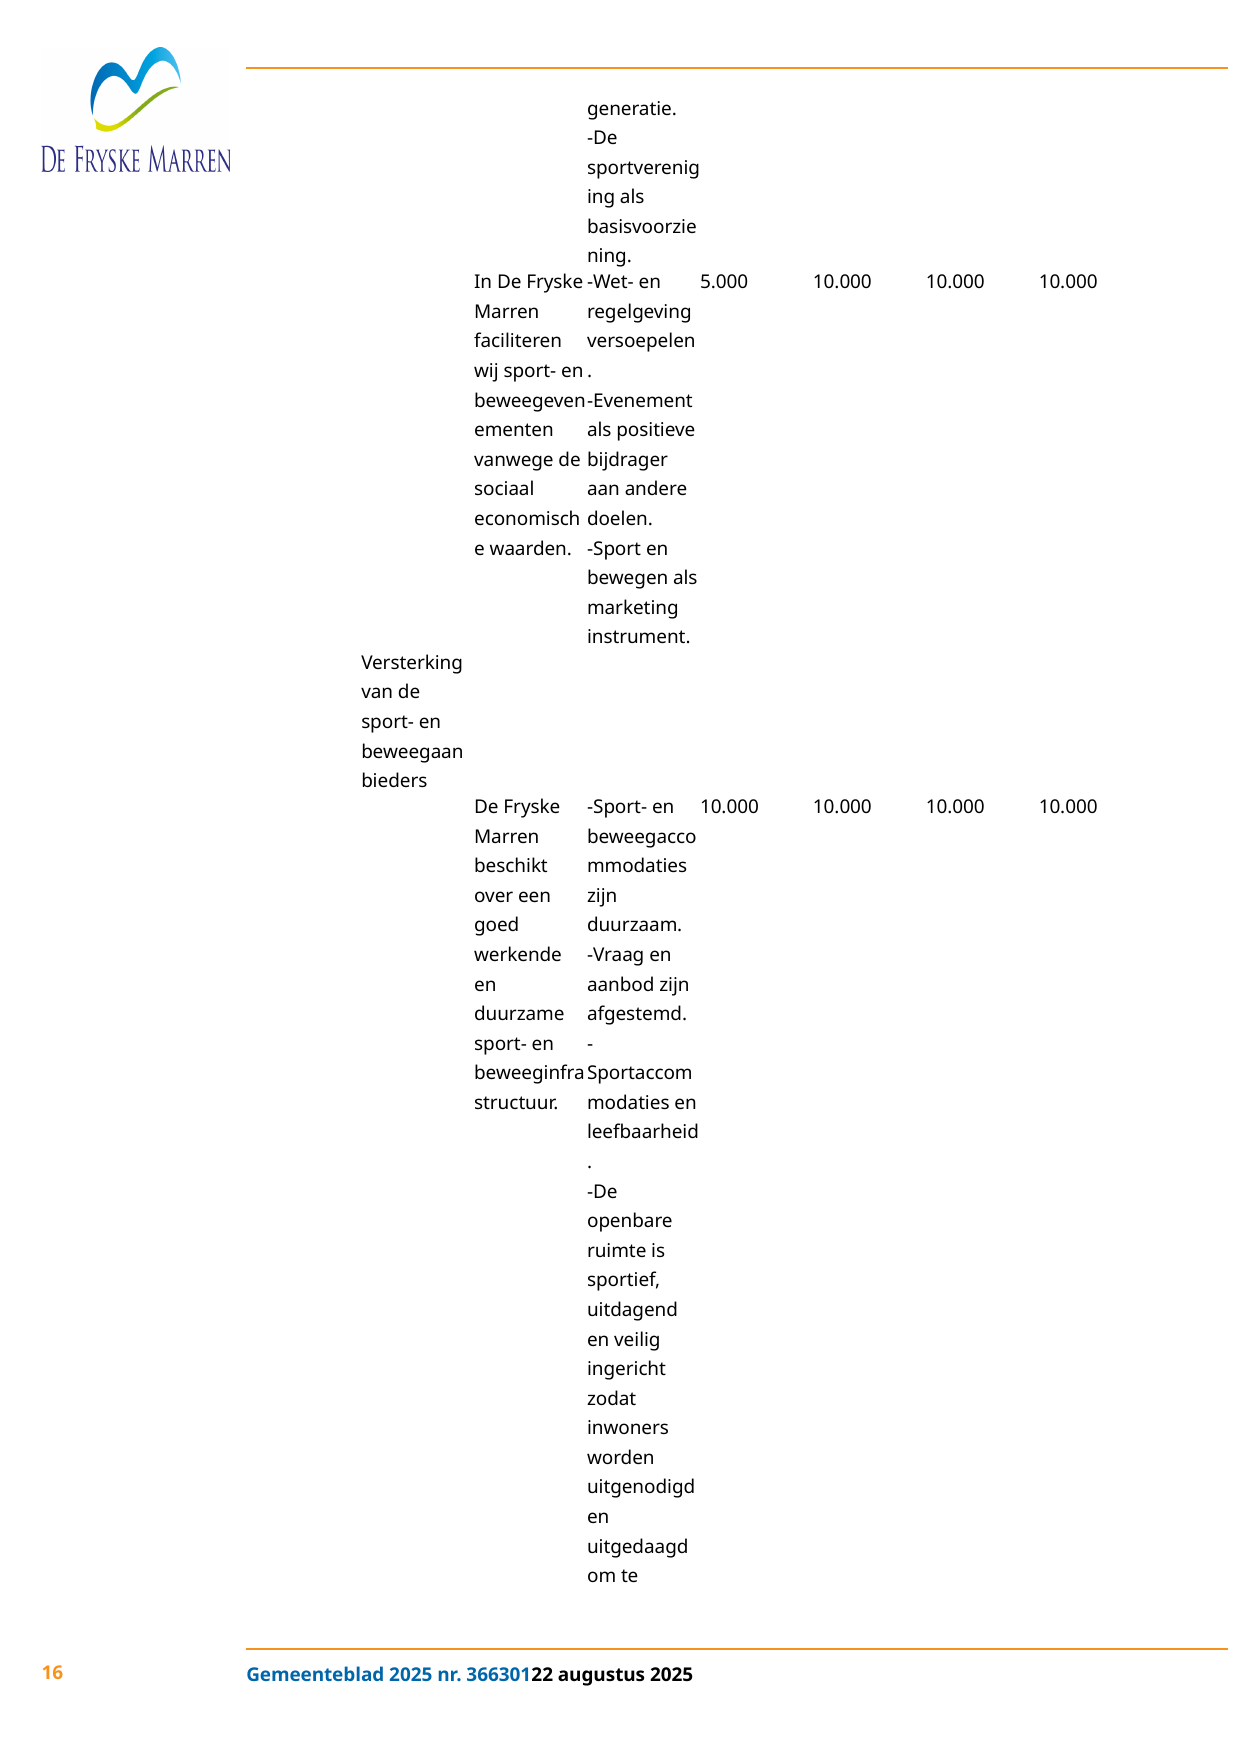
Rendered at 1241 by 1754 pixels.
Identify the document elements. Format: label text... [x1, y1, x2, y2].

table_cell [248, 95, 361, 268]
table_cell 10.000 [1039, 269, 1152, 649]
table_cell 10.000 [813, 793, 926, 1588]
table_cell Versterking van de sport- en beweegaanbieders [361, 649, 474, 793]
table_cell [813, 95, 926, 268]
table_cell -Sport- en beweegaccommodaties zijn duurzaam. -Vraag en aanbod zijn afgestemd. -Sportaccommodaties en leefbaarheid. -De openbare ruimte is sportief, uitdagend en veilig ingericht zodat inwoners worden uitgenodigd en uitgedaagd om te [587, 793, 700, 1588]
table_cell -Wet- en regelgeving versoepelen. -Evenement als positieve bijdrager aan andere doelen. -Sport en bewegen als marketing instrument. [587, 269, 700, 649]
table_cell 10.000 [813, 269, 926, 649]
table_cell [926, 95, 1038, 268]
table_cell 10.000 [926, 793, 1038, 1588]
table_cell De Fryske Marren beschikt over een goed werkende en duurzame sport- en beweeginfrastructuur. [474, 793, 587, 1588]
table_cell [248, 649, 361, 793]
table_cell [1039, 95, 1152, 268]
table_cell [587, 649, 700, 793]
table_cell 10.000 [1039, 793, 1152, 1588]
table_cell [248, 269, 361, 649]
table_cell [813, 649, 926, 793]
table_cell [361, 95, 474, 268]
table_cell [361, 269, 474, 649]
picture [41, 47, 231, 172]
table_cell generatie. -De sportvereniging als basisvoorziening. [587, 95, 700, 268]
table_cell In De Fryske Marren faciliteren wij sport- en beweegevenementen vanwege de sociaal economische waarden. [474, 269, 587, 649]
table_cell [700, 649, 813, 793]
table_cell [1039, 649, 1152, 793]
table_cell 10.000 [700, 793, 813, 1588]
table_cell [700, 95, 813, 268]
table_cell [474, 649, 587, 793]
table_cell 5.000 [700, 269, 813, 649]
table_cell [474, 95, 587, 268]
table_cell 10.000 [926, 269, 1038, 649]
table_cell [926, 649, 1038, 793]
table_cell [248, 793, 361, 1588]
table_cell [361, 793, 474, 1588]
